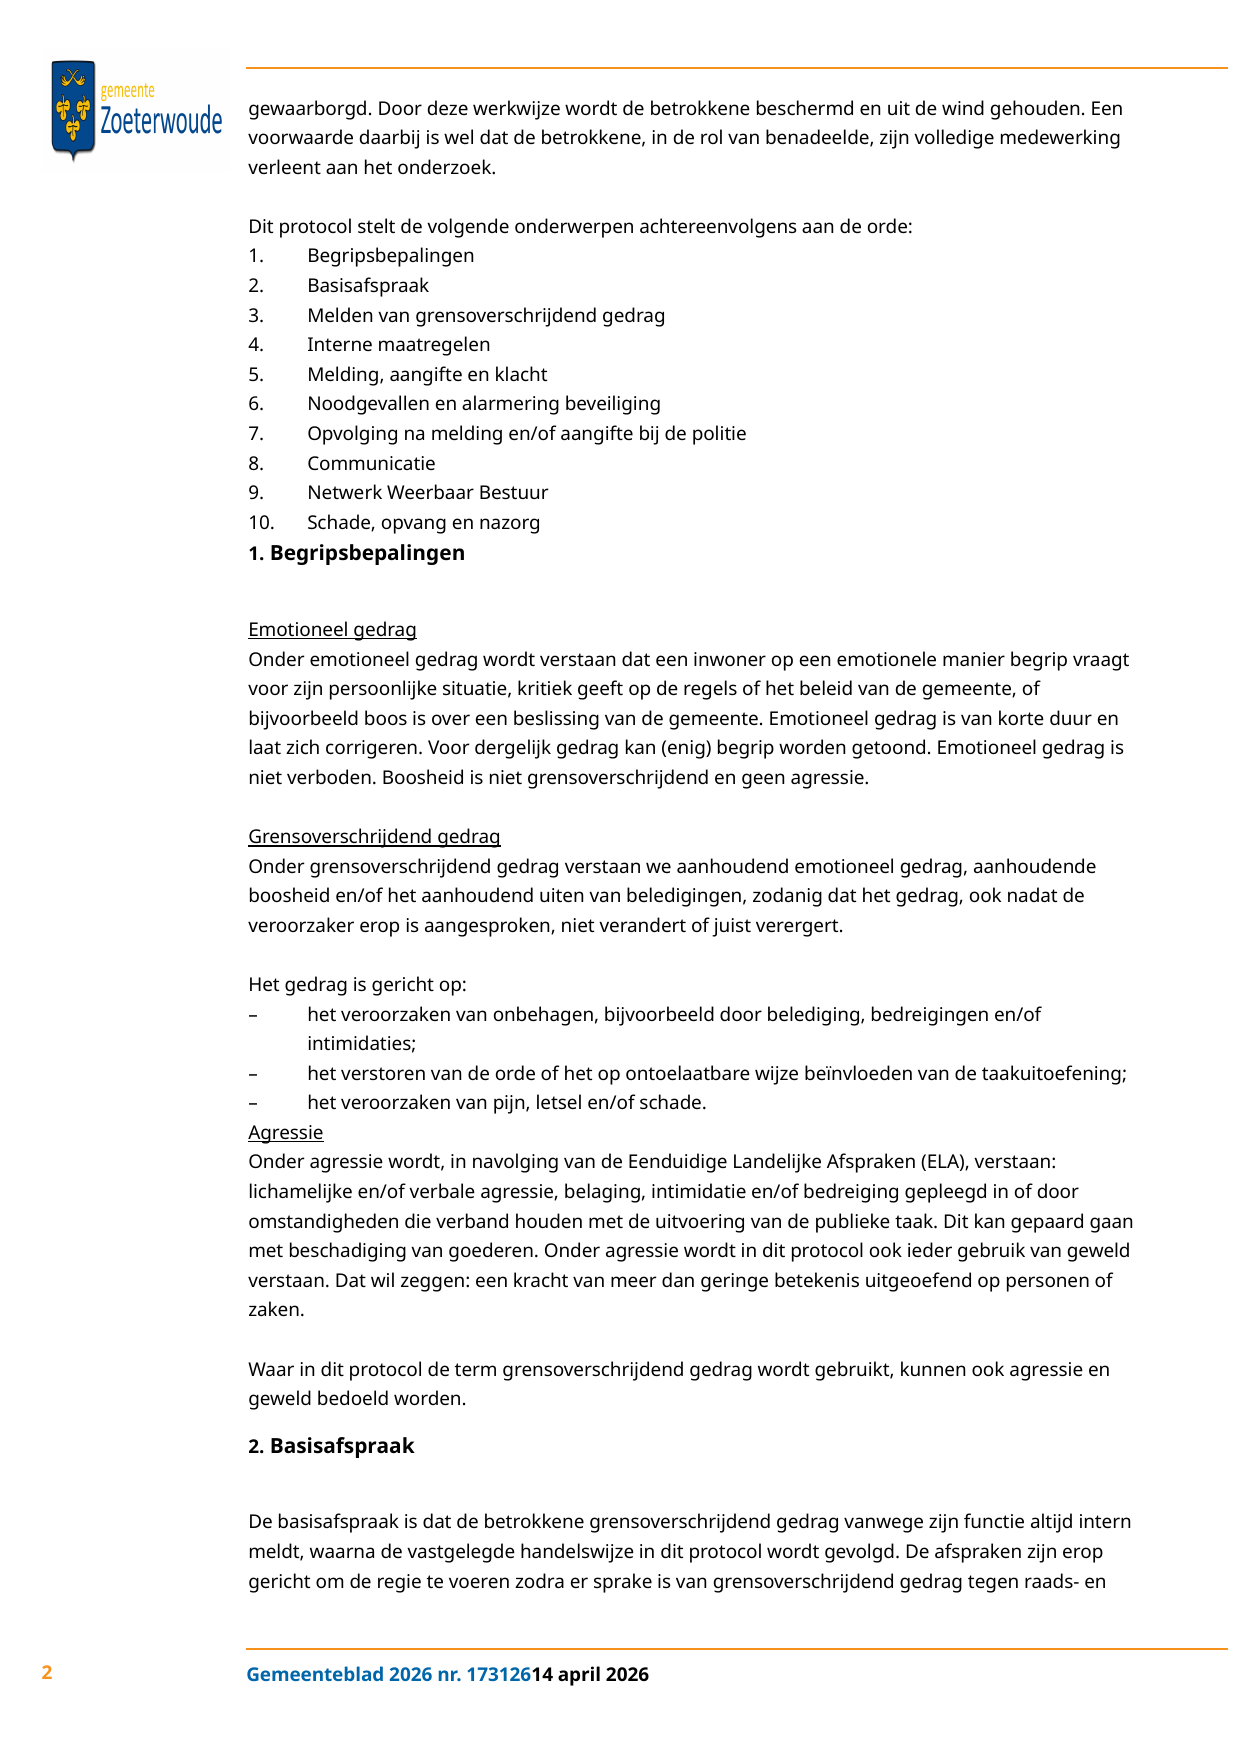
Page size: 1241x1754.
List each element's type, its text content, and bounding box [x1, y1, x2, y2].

list Begripsbepalingen [248, 243, 1152, 268]
list Schade, opvang en nazorg [248, 509, 1152, 535]
list Basisafspraak [248, 272, 1152, 298]
list Opvolging na melding en/of aangifte bij de politie [248, 420, 1152, 446]
list het verstoren van de orde of het op ontoelaatbare wijze beïnvloeden van de taakuitoefening; [248, 1060, 1152, 1086]
text 1. Begripsbepalingen [248, 538, 1152, 567]
text Emotioneel gedrag [248, 616, 1152, 642]
list Melden van grensoverschrijdend gedrag [248, 302, 1152, 328]
text Grensoverschrijdend gedrag [248, 823, 1152, 849]
list Netwerk Weerbaar Bestuur [248, 479, 1152, 505]
text Agressie [248, 1119, 1152, 1145]
picture [41, 47, 231, 172]
text Dit protocol stelt de volgende onderwerpen achtereenvolgens aan de orde: [248, 213, 1152, 239]
list het veroorzaken van onbehagen, bijvoorbeeld door belediging, bedreigingen en/of intimidaties; [248, 1001, 1152, 1056]
text gewaarborgd. Door deze werkwijze wordt de betrokkene beschermd en uit de wind gehouden. Een voorwaarde daarbij is wel dat de betrokkene, in de rol van benadeelde, zijn volledige medewerking verleent aan het onderzoek. [248, 95, 1152, 180]
list het veroorzaken van pijn, letsel en/of schade. [248, 1089, 1152, 1115]
text Het gedrag is gericht op: [248, 971, 1152, 997]
text 2. Basisafspraak [248, 1431, 1152, 1459]
list Communicatie [248, 450, 1152, 476]
text Onder emotioneel gedrag wordt verstaan dat een inwoner op een emotionele manier begrip vraagt voor zijn persoonlijke situatie, kritiek geeft op de regels of het beleid van de gemeente, of bijvoorbeeld boos is over een beslissing van de gemeente. Emotioneel gedrag is van korte duur en laat zich corrigeren. Voor dergelijk gedrag kan (enig) begrip worden getoond. Emotioneel gedrag is niet verboden. Boosheid is niet grensoverschrijdend en geen agressie. [248, 646, 1152, 790]
text Onder grensoverschrijdend gedrag verstaan we aanhoudend emotioneel gedrag, aanhoudende boosheid en/of het aanhoudend uiten van beledigingen, zodanig dat het gedrag, ook nadat de veroorzaker erop is aangesproken, niet verandert of juist verergert. [248, 853, 1152, 938]
text Onder agressie wordt, in navolging van de Eenduidige Landelijke Afspraken (ELA), verstaan: lichamelijke en/of verbale agressie, belaging, intimidatie en/of bedreiging gepleegd in of door omstandigheden die verband houden met de uitvoering van de publieke taak. Dit kan gepaard gaan met beschadiging van goederen. Onder agressie wordt in dit protocol ook ieder gebruik van geweld verstaan. Dat wil zeggen: een kracht van meer dan geringe betekenis uitgeoefend op personen of zaken. [248, 1149, 1152, 1322]
text Waar in dit protocol de term grensoverschrijdend gedrag wordt gebruikt, kunnen ook agressie en geweld bedoeld worden. [248, 1356, 1152, 1411]
list Melding, aangifte en klacht [248, 361, 1152, 387]
list Interne maatregelen [248, 331, 1152, 357]
text De basisafspraak is dat de betrokkene grensoverschrijdend gedrag vanwege zijn functie altijd intern meldt, waarna de vastgelegde handelswijze in dit protocol wordt gevolgd. De afspraken zijn erop gericht om de regie te voeren zodra er sprake is van grensoverschrijdend gedrag tegen raads- en [248, 1509, 1152, 1594]
list Noodgevallen en alarmering beveiliging [248, 391, 1152, 416]
